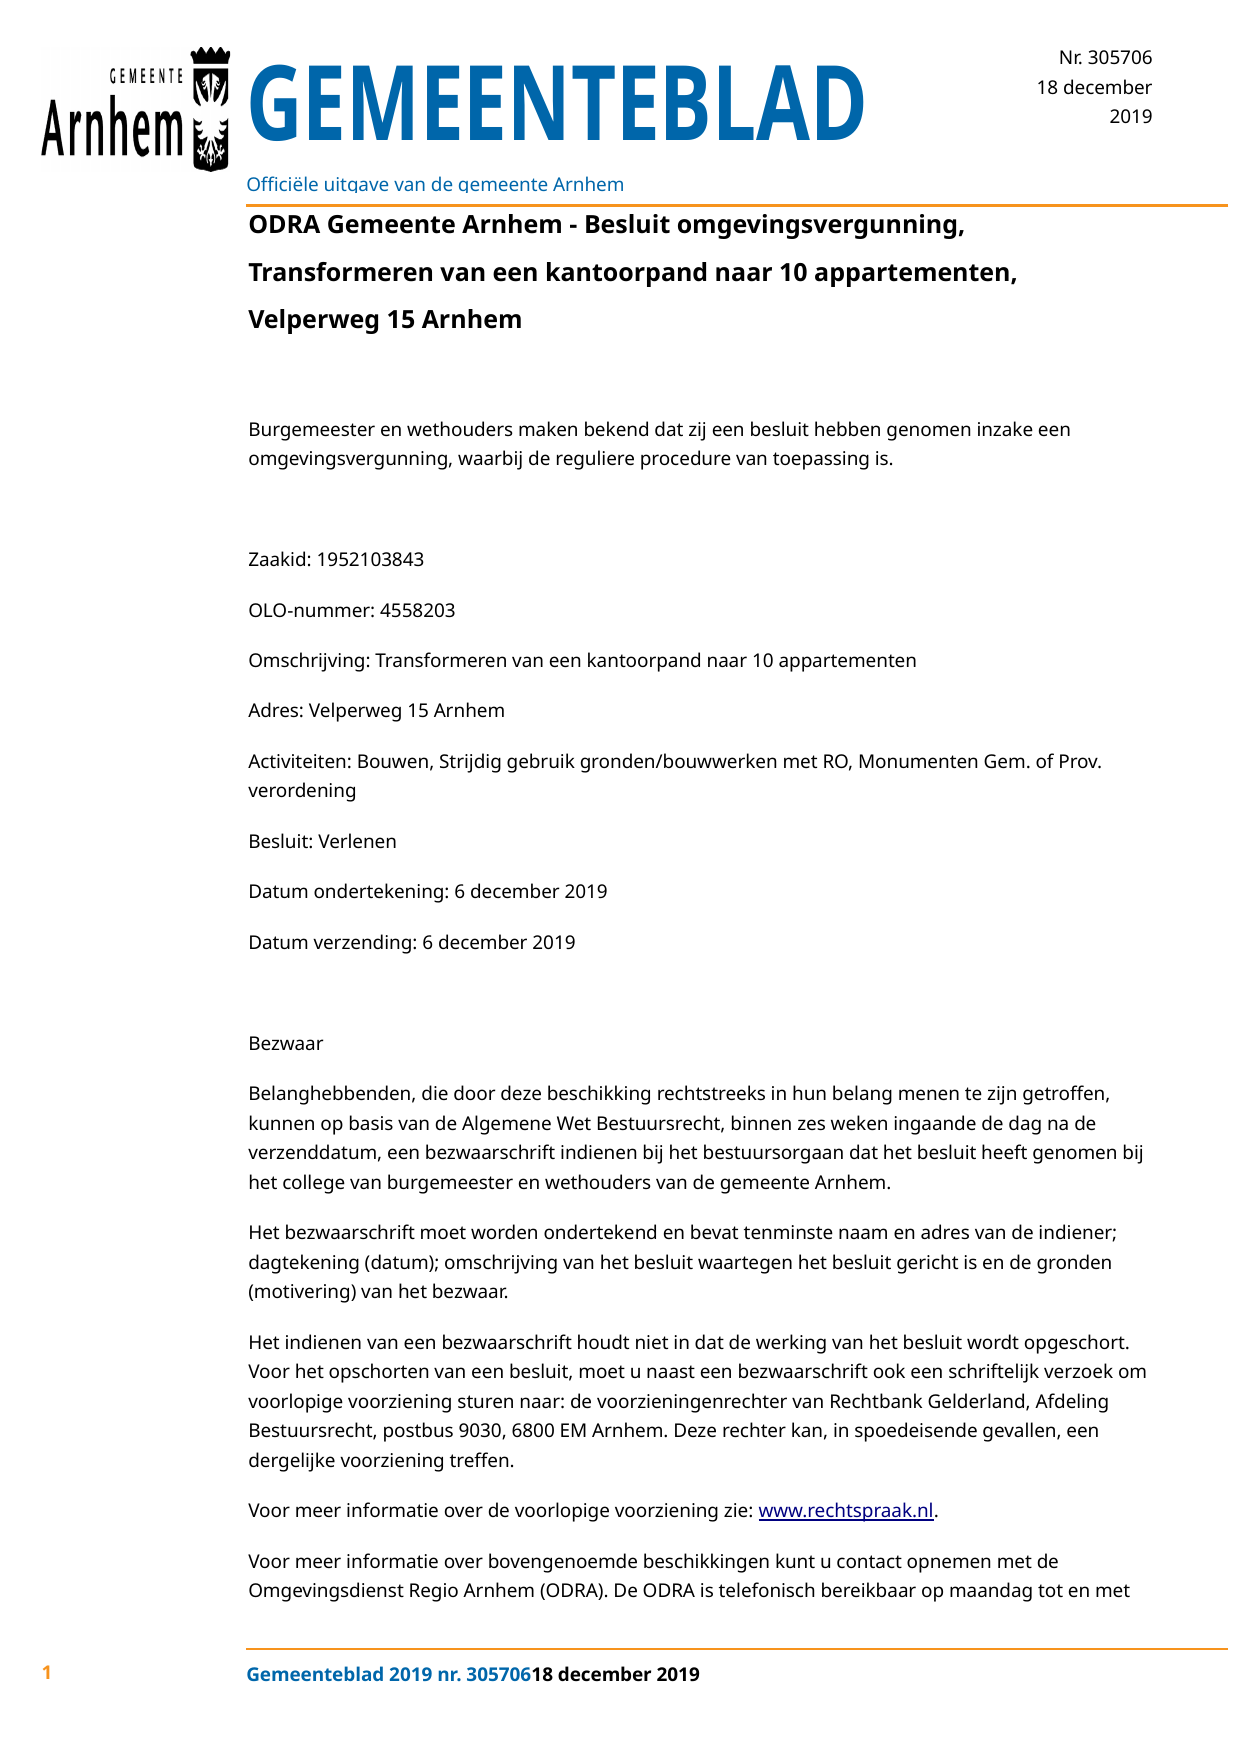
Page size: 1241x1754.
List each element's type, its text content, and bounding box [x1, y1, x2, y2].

text Adres: Velperweg 15 Arnhem [248, 698, 1152, 723]
text Voor meer informatie over de voorlopige voorziening zie: www.rechtspraak.nl. [248, 1498, 1152, 1523]
text Voor meer informatie over bovengenoemde beschikkingen kunt u contact opnemen met de Omgevingsdienst Regio Arnhem (ODRA). De ODRA is telefonisch bereikbaar op maandag tot en met [248, 1548, 1152, 1603]
text Omschrijving: Transformeren van een kantoorpand naar 10 appartementen [248, 647, 1152, 673]
text Activiteiten: Bouwen, Strijdig gebruik gronden/bouwwerken met RO, Monumenten Gem. of Prov. verordening [248, 748, 1152, 803]
text Het bezwaarschrift moet worden ondertekend en bevat tenminste naam en adres van de indiener; dagtekening (datum); omschrijving van het besluit waartegen het besluit gericht is en de gronden (motivering) van het bezwaar. [248, 1219, 1152, 1304]
text Burgemeester en wethouders maken bekend dat zij een besluit hebben genomen inzake een omgevingsvergunning, waarbij de reguliere procedure van toepassing is. [248, 416, 1152, 471]
text Datum ondertekening: 6 december 2019 [248, 878, 1152, 904]
text Bezwaar [248, 1030, 1152, 1055]
text Het indienen van een bezwaarschrift houdt niet in dat de werking van het besluit wordt opgeschort. Voor het opschorten van een besluit, moet u naast een bezwaarschrift ook een schriftelijk verzoek om voorlopige voorziening sturen naar: de voorzieningenrechter van Rechtbank Gelderland, Afdeling Bestuursrecht, postbus 9030, 6800 EM Arnhem. Deze rechter kan, in spoedeisende gevallen, een dergelijke voorziening treffen. [248, 1329, 1152, 1473]
text Besluit: Verlenen [248, 828, 1152, 854]
text Belanghebbenden, die door deze beschikking rechtstreeks in hun belang menen te zijn getroffen, kunnen op basis van de Algemene Wet Bestuursrecht, binnen zes weken ingaande de dag na de verzenddatum, een bezwaarschrift indienen bij het bestuursorgaan dat het besluit heeft genomen bij het college van burgemeester en wethouders van de gemeente Arnhem. [248, 1080, 1152, 1194]
picture [41, 47, 231, 172]
text Datum verzending: 6 december 2019 [248, 929, 1152, 954]
text Zaakid: 1952103843 [248, 546, 1152, 572]
text OLO-nummer: 4558203 [248, 597, 1152, 622]
text ODRA Gemeente Arnhem - Besluit omgevingsvergunning, Transformeren van een kantoorpand naar 10 appartementen, Velperweg 15 Arnhem [248, 207, 1152, 336]
